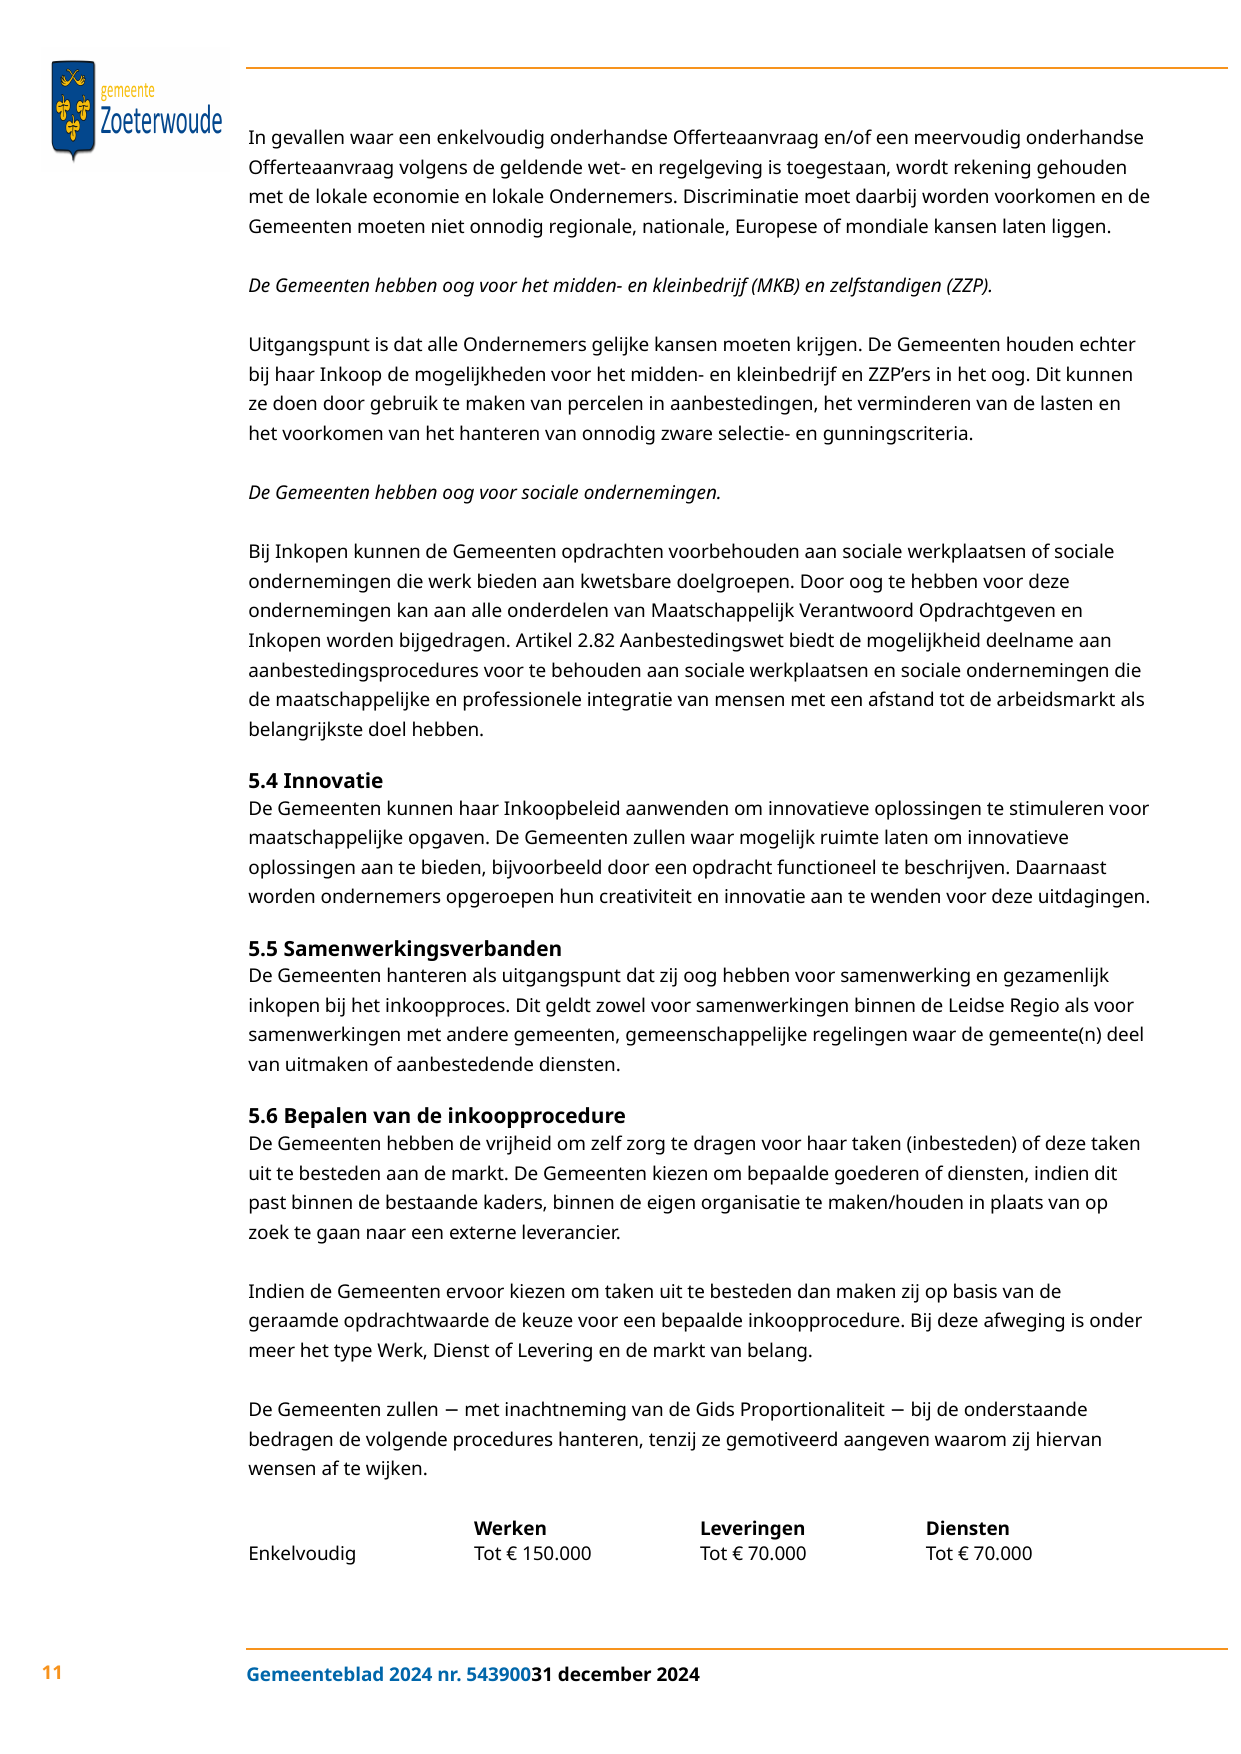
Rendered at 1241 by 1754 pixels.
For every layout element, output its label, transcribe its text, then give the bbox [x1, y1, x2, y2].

table_header Werken [474, 1515, 700, 1541]
table_cell Tot € 150.000 [474, 1541, 700, 1566]
text De Gemeenten hebben de vrijheid om zelf zorg te dragen voor haar taken (inbesteden) of deze taken uit te besteden aan de markt. De Gemeenten kiezen om bepaalde goederen of diensten, indien dit past binnen de bestaande kaders, binnen de eigen organisatie te maken/houden in plaats van op zoek te gaan naar een externe leverancier. [248, 1130, 1152, 1244]
table_header [248, 1515, 474, 1541]
table_header Leveringen [700, 1515, 926, 1541]
text De Gemeenten hanteren als uitgangspunt dat zij oog hebben voor samenwerking en gezamenlijk inkopen bij het inkoopproces. Dit geldt zowel voor samenwerkingen binnen de Leidse Regio als voor samenwerkingen met andere gemeenten, gemeenschappelijke regelingen waar de gemeente(n) deel van uitmaken of aanbestedende diensten. [248, 962, 1152, 1077]
text 5.4 Innovatie [248, 766, 1152, 795]
text Indien de Gemeenten ervoor kiezen om taken uit te besteden dan maken zij op basis van de geraamde opdrachtwaarde de keuze voor een bepaalde inkoopprocedure. Bij deze afweging is onder meer het type Werk, Dienst of Levering en de markt van belang. [248, 1278, 1152, 1363]
text In gevallen waar een enkelvoudig onderhandse Offerteaanvraag en/of een meervoudig onderhandse Offerteaanvraag volgens de geldende wet- en regelgeving is toegestaan, wordt rekening gehouden met de lokale economie en lokale Ondernemers. Discriminatie moet daarbij worden voorkomen en de Gemeenten moeten niet onnodig regionale, nationale, Europese of mondiale kansen laten liggen. [248, 124, 1152, 239]
text De Gemeenten hebben oog voor sociale ondernemingen. [248, 479, 1152, 505]
text De Gemeenten kunnen haar Inkoopbeleid aanwenden om innovatieve oplossingen te stimuleren voor maatschappelijke opgaven. De Gemeenten zullen waar mogelijk ruimte laten om innovatieve oplossingen aan te bieden, bijvoorbeeld door een opdracht functioneel te beschrijven. Daarnaast worden ondernemers opgeroepen hun creativiteit en innovatie aan te wenden voor deze uitdagingen. [248, 795, 1152, 909]
text Bij Inkopen kunnen de Gemeenten opdrachten voorbehouden aan sociale werkplaatsen of sociale ondernemingen die werk bieden aan kwetsbare doelgroepen. Door oog te hebben voor deze ondernemingen kan aan alle onderdelen van Maatschappelijk Verantwoord Opdrachtgeven en Inkopen worden bijgedragen. Artikel 2.82 Aanbestedingswet biedt de mogelijkheid deelname aan aanbestedingsprocedures voor te behouden aan sociale werkplaatsen en sociale ondernemingen die de maatschappelijke en professionele integratie van mensen met een afstand tot de arbeidsmarkt als belangrijkste doel hebben. [248, 538, 1152, 742]
text De Gemeenten hebben oog voor het midden- en kleinbedrijf (MKB) en zelfstandigen (ZZP). [248, 272, 1152, 298]
picture [41, 47, 231, 172]
table_cell Tot € 70.000 [700, 1541, 926, 1566]
text De Gemeenten zullen − met inachtneming van de Gids Proportionaliteit − bij de onderstaande bedragen de volgende procedures hanteren, tenzij ze gemotiveerd aangeven waarom zij hiervan wensen af te wijken. [248, 1396, 1152, 1481]
table_cell Tot € 70.000 [926, 1541, 1152, 1566]
text 5.5 Samenwerkingsverbanden [248, 934, 1152, 962]
table_header Diensten [926, 1515, 1152, 1541]
table_cell Enkelvoudig [248, 1541, 474, 1566]
text 5.6 Bepalen van de inkoopprocedure [248, 1102, 1152, 1130]
text Uitgangspunt is dat alle Ondernemers gelijke kansen moeten krijgen. De Gemeenten houden echter bij haar Inkoop de mogelijkheden voor het midden- en kleinbedrijf en ZZP’ers in het oog. Dit kunnen ze doen door gebruik te maken van percelen in aanbestedingen, het verminderen van de lasten en het voorkomen van het hanteren van onnodig zware selectie- en gunningscriteria. [248, 331, 1152, 446]
